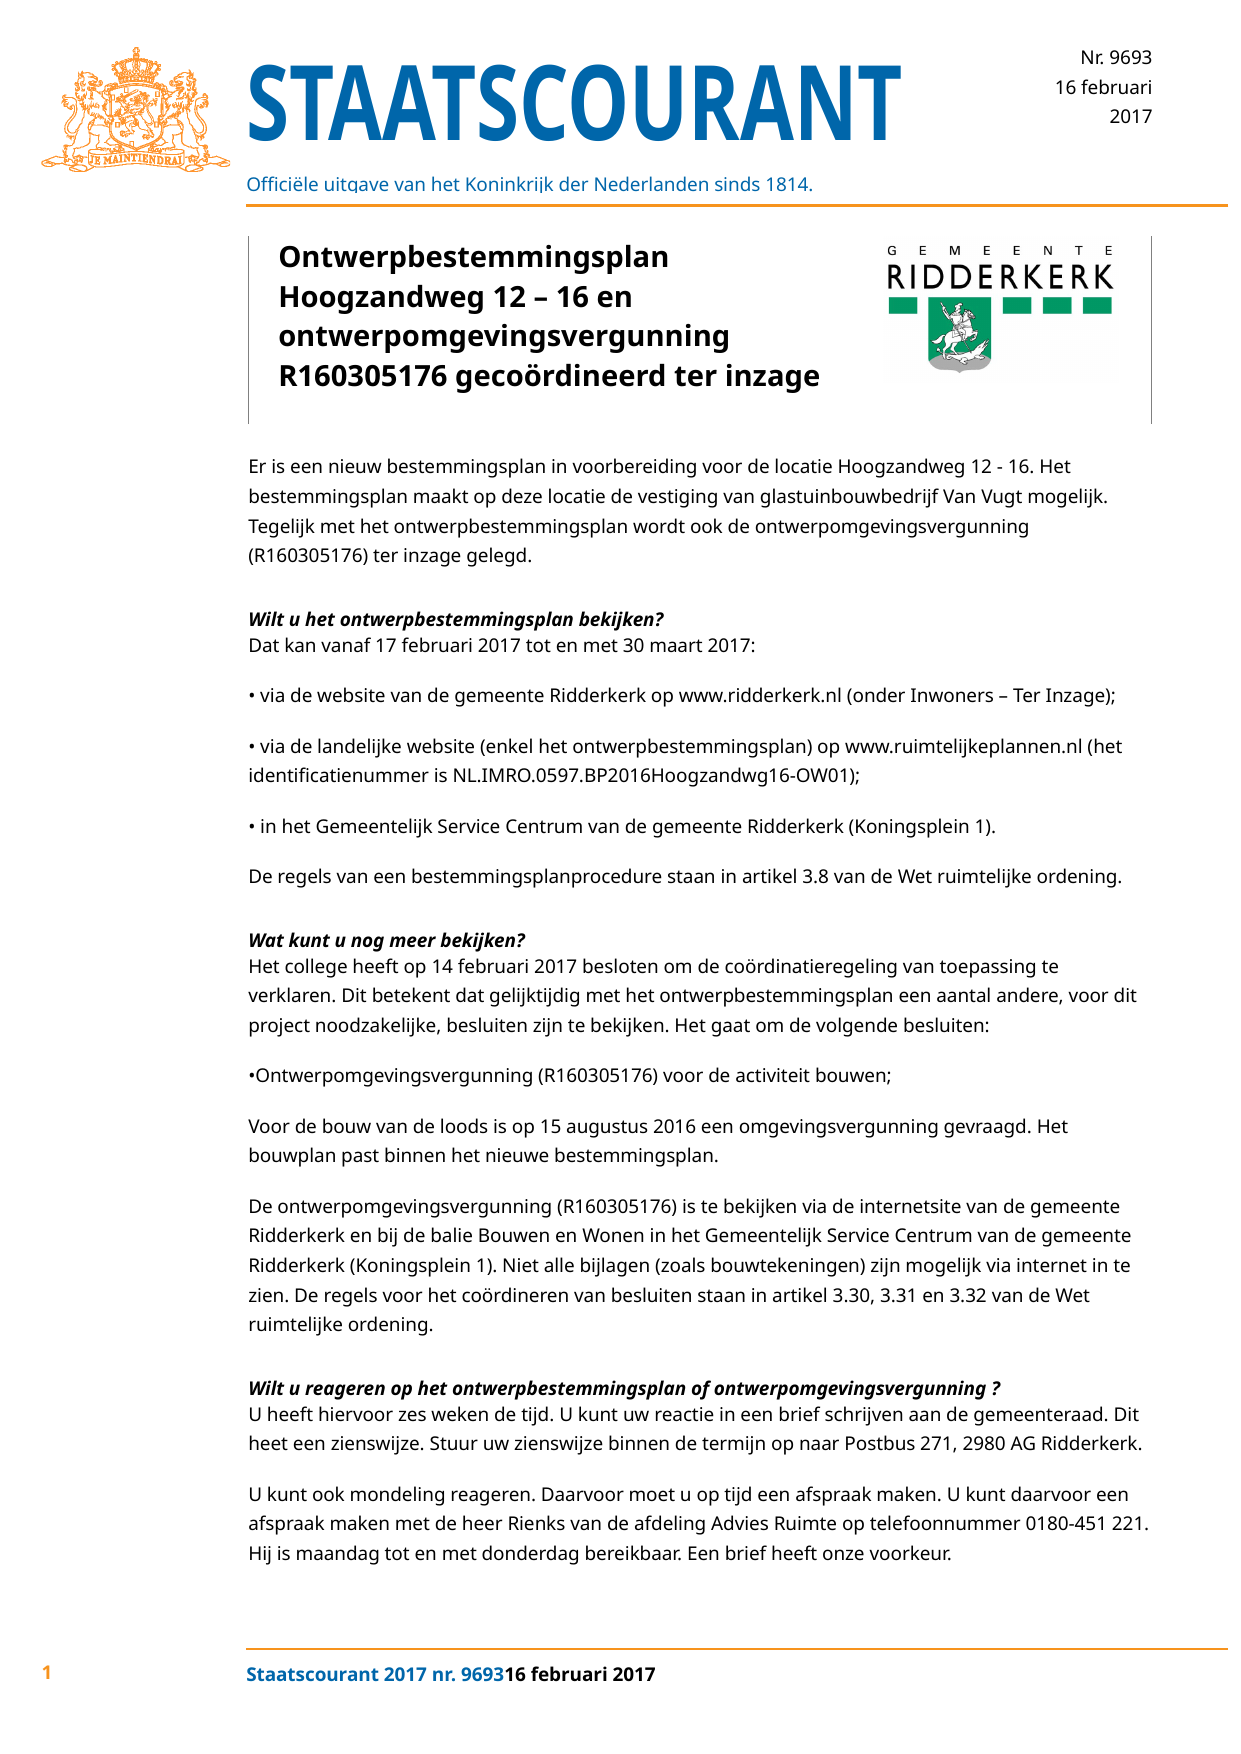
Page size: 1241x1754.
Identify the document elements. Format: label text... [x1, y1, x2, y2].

text • via de website van de gemeente Ridderkerk op www.ridderkerk.nl (onder Inwoners – Ter Inzage); [248, 682, 1152, 708]
text Wilt u het ontwerpbestemmingsplan bekijken? [248, 606, 1152, 632]
text U heeft hiervoor zes weken de tijd. U kunt uw reactie in een brief schrijven aan de gemeenteraad. Dit heet een zienswijze. Stuur uw zienswijze binnen de termijn op naar Postbus 271, 2980 AG Ridderkerk. [248, 1401, 1152, 1456]
text De regels van een bestemmingsplanprocedure staan in artikel 3.8 van de Wet ruimtelijke ordening. [248, 863, 1152, 889]
table_header Ontwerpbestemmingsplan Hoogzandweg 12 – 16 en ontwerpomgevingsvergunning R160305176 gecoördineerd ter inzage [249, 236, 850, 424]
text •Ontwerpomgevingsvergunning (R160305176) voor de activiteit bouwen; [248, 1063, 1152, 1088]
text Wilt u reageren op het ontwerpbestemmingsplan of ontwerpomgevingsvergunning ? [248, 1375, 1152, 1401]
text De ontwerpomgevingsvergunning (R160305176) is te bekijken via de internetsite van de gemeente Ridderkerk en bij de balie Bouwen en Wonen in het Gemeentelijk Service Centrum van de gemeente Ridderkerk (Koningsplein 1). Niet alle bijlagen (zoals bouwtekeningen) zijn mogelijk via internet in te zien. De regels voor het coördineren van besluiten staan in artikel 3.30, 3.31 en 3.32 van de Wet ruimtelijke ordening. [248, 1193, 1152, 1337]
text • via de landelijke website (enkel het ontwerpbestemmingsplan) op www.ruimtelijkeplannen.nl (het identificatienummer is NL.IMRO.0597.BP2016Hoogzandwg16-OW01); [248, 733, 1152, 788]
text U kunt ook mondeling reageren. Daarvoor moet u op tijd een afspraak maken. U kunt daarvoor een afspraak maken met de heer Rienks van de afdeling Advies Ruimte op telefoonnummer 0180-451 221. Hij is maandag tot en met donderdag bereikbaar. Een brief heeft onze voorkeur. [248, 1481, 1152, 1566]
picture [882, 236, 1119, 383]
text Wat kunt u nog meer bekijken? [248, 927, 1152, 953]
picture [41, 47, 231, 172]
text Er is een nieuw bestemmingsplan in voorbereiding voor de locatie Hoogzandweg 12 - 16. Het bestemmingsplan maakt op deze locatie de vestiging van glastuinbouwbedrijf Van Vugt mogelijk. Tegelijk met het ontwerpbestemmingsplan wordt ook de ontwerpomgevingsvergunning (R160305176) ter inzage gelegd. [248, 454, 1152, 568]
text Voor de bouw van de loods is op 15 augustus 2016 een omgevingsvergunning gevraagd. Het bouwplan past binnen het nieuwe bestemmingsplan. [248, 1113, 1152, 1168]
text Dat kan vanaf 17 februari 2017 tot en met 30 maart 2017: [248, 632, 1152, 658]
text Het college heeft op 14 februari 2017 besloten om de coördinatieregeling van toepassing te verklaren. Dit betekent dat gelijktijdig met het ontwerpbestemmingsplan een aantal andere, voor dit project noodzakelijke, besluiten zijn te bekijken. Het gaat om de volgende besluiten: [248, 953, 1152, 1038]
table_header [850, 236, 1151, 424]
text • in het Gemeentelijk Service Centrum van de gemeente Ridderkerk (Koningsplein 1). [248, 813, 1152, 839]
